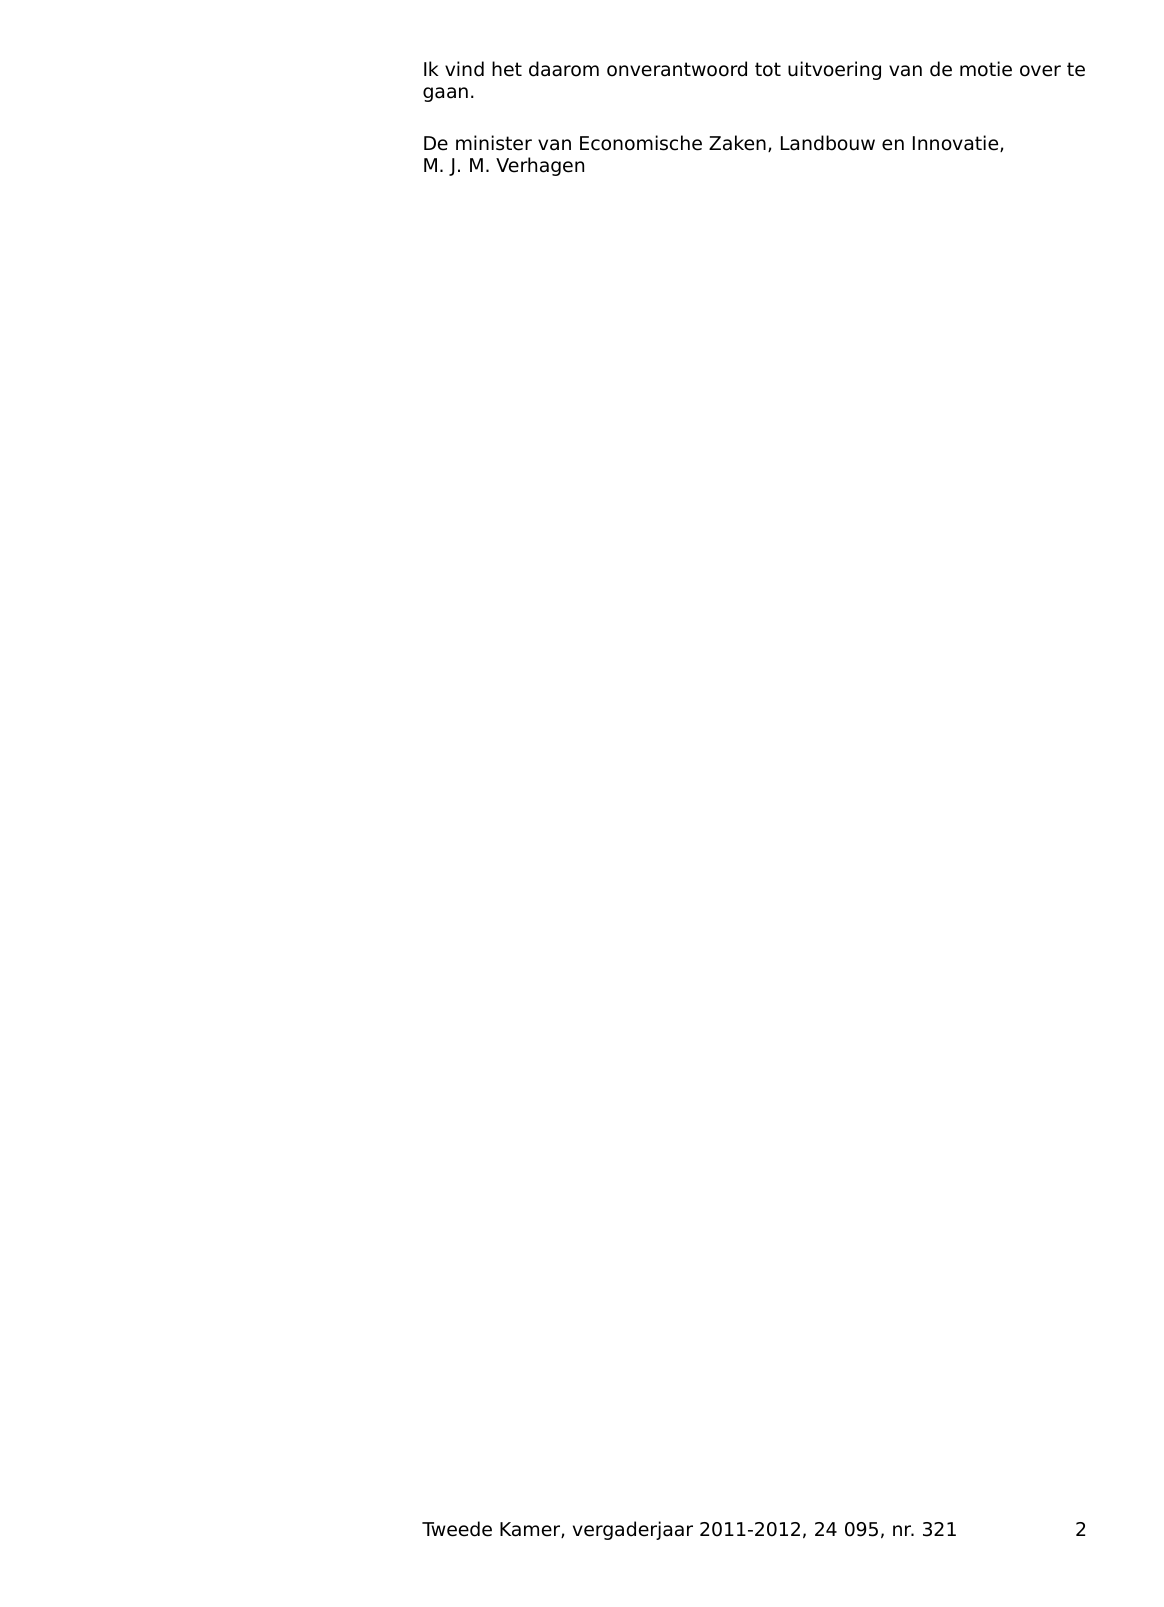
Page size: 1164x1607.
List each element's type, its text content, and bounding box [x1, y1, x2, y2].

text Ik vind het daarom onverantwoord tot uitvoering van de motie over te gaan. [422, 59, 1087, 103]
text De minister van Economische Zaken, Landbouw en Innovatie, M. J. M. Verhagen [422, 133, 1087, 177]
